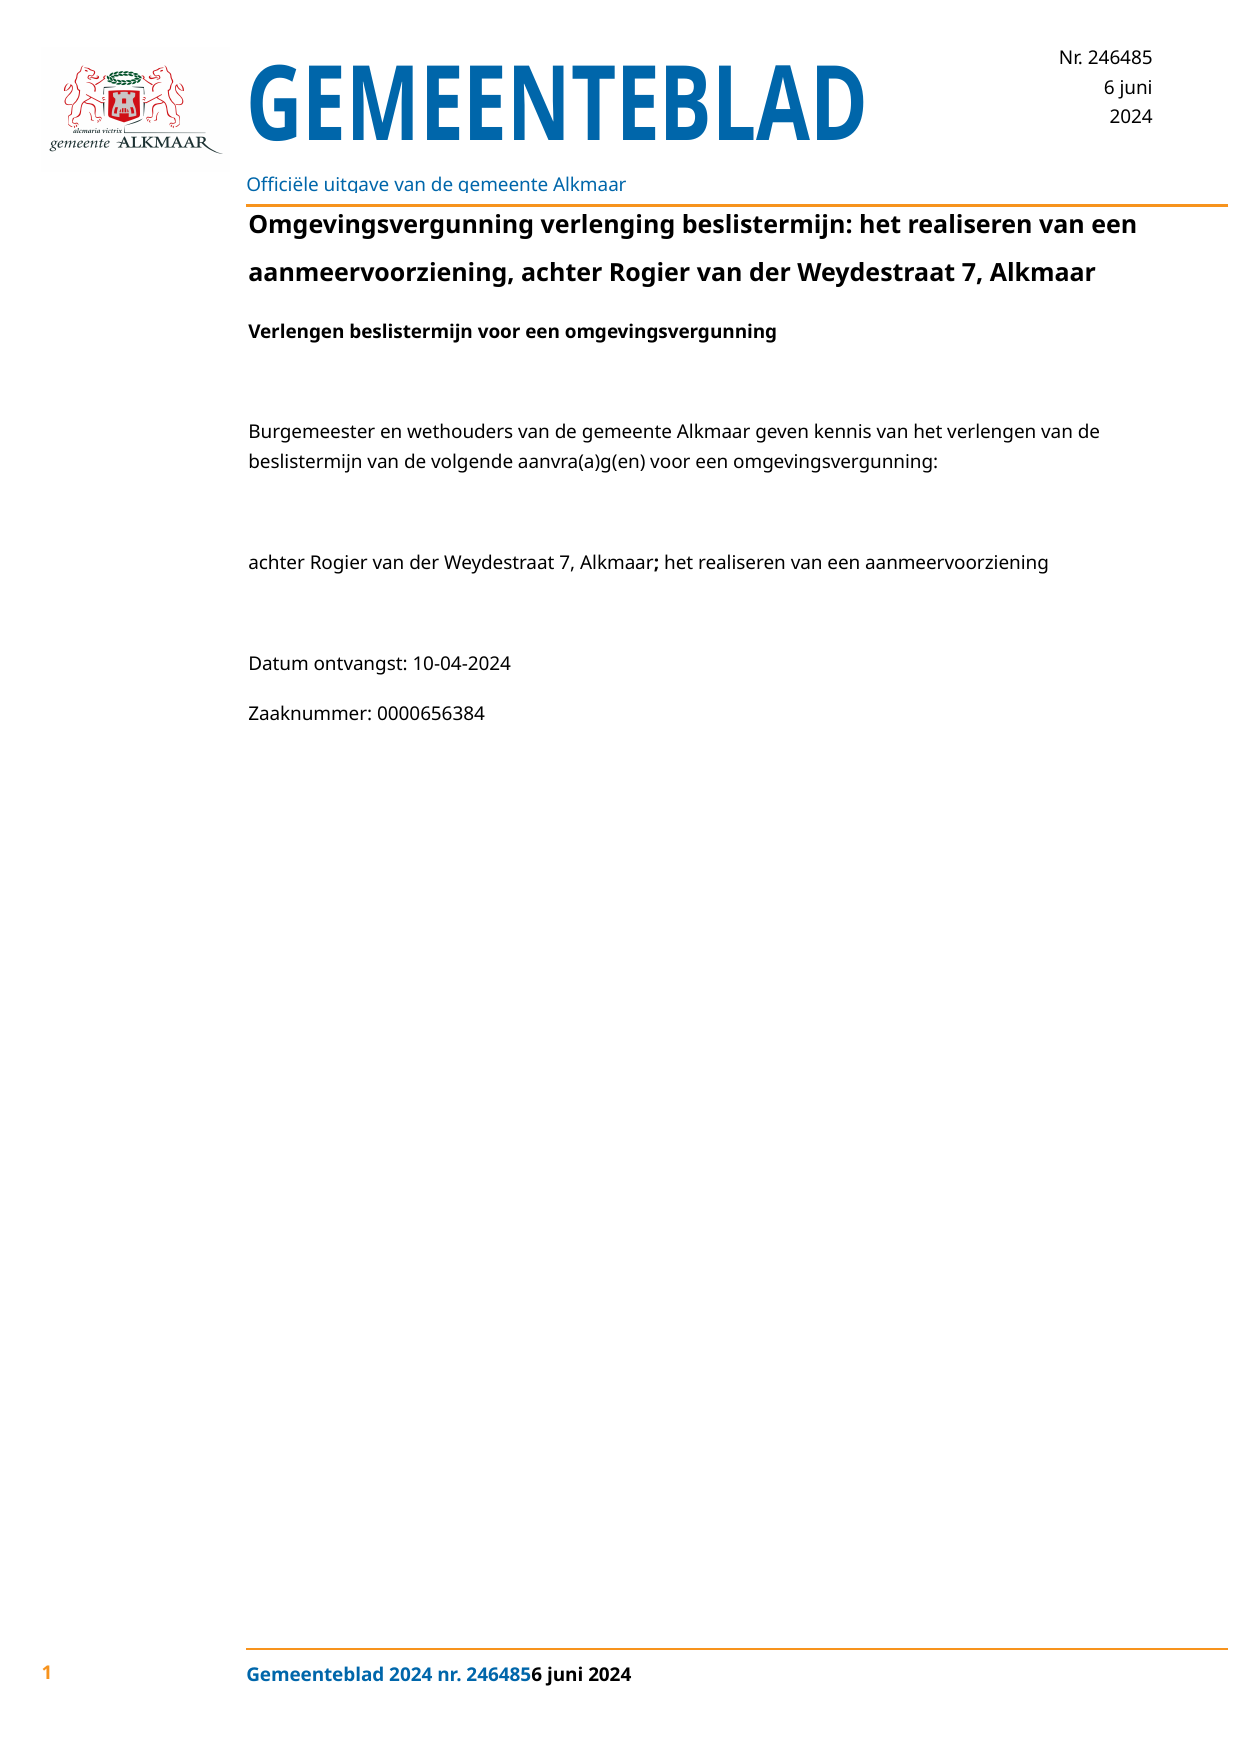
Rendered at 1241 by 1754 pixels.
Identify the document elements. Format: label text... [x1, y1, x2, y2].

text Verlengen beslistermijn voor een omgevingsvergunning [248, 318, 1152, 344]
picture [41, 47, 231, 172]
text achter Rogier van der Weydestraat 7, Alkmaar; het realiseren van een aanmeervoorziening [248, 549, 1152, 575]
text Zaaknummer: 0000656384 [248, 700, 1152, 726]
text Burgemeester en wethouders van de gemeente Alkmaar geven kennis van het verlengen van de beslistermijn van de volgende aanvra(a)g(en) voor een omgevingsvergunning: [248, 419, 1152, 474]
text Datum ontvangst: 10-04-2024 [248, 650, 1152, 676]
text Omgevingsvergunning verlenging beslistermijn: het realiseren van een aanmeervoorziening, achter Rogier van der Weydestraat 7, Alkmaar [248, 207, 1152, 288]
